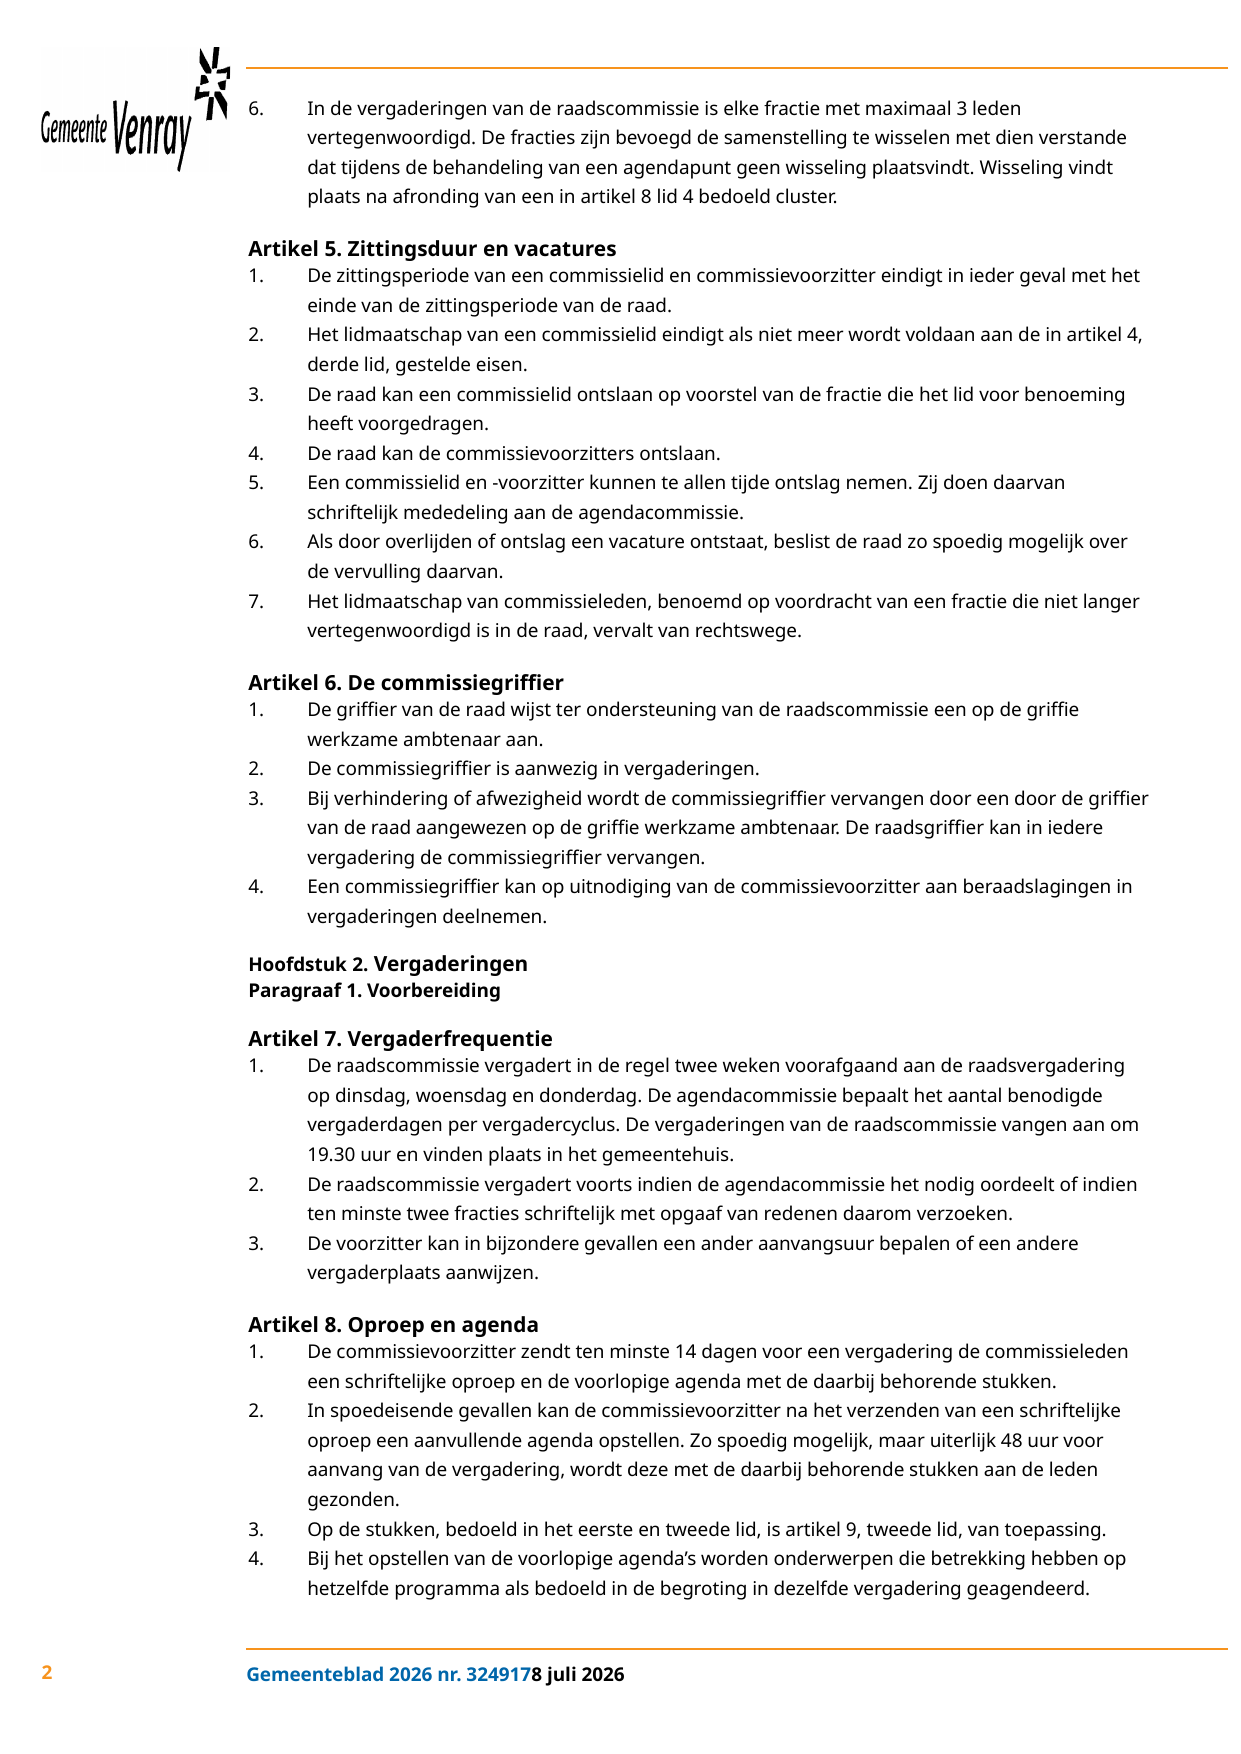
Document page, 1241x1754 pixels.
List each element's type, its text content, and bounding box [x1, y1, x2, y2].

list De raadscommissie vergadert in de regel twee weken voorafgaand aan de raadsvergadering op dinsdag, woensdag en donderdag. De agendacommissie bepaalt het aantal benodigde vergaderdagen per vergadercyclus. De vergaderingen van de raadscommissie vangen aan om 19.30 uur en vinden plaats in het gemeentehuis. [248, 1052, 1152, 1167]
list De voorzitter kan in bijzondere gevallen een ander aanvangsuur bepalen of een andere vergaderplaats aanwijzen. [248, 1230, 1152, 1285]
text Paragraaf 1. Voorbereiding [248, 977, 1152, 1003]
list De raadscommissie vergadert voorts indien de agendacommissie het nodig oordeelt of indien ten minste twee fracties schriftelijk met opgaaf van redenen daarom verzoeken. [248, 1171, 1152, 1226]
list Een commissiegriffier kan op uitnodiging van de commissievoorzitter aan beraadslagingen in vergaderingen deelnemen. [248, 874, 1152, 929]
picture [41, 47, 231, 172]
list Het lidmaatschap van commissieleden, benoemd op voordracht van een fractie die niet langer vertegenwoordigd is in de raad, vervalt van rechtswege. [248, 588, 1152, 643]
list De zittingsperiode van een commissielid en commissievoorzitter eindigt in ieder geval met het einde van de zittingsperiode van de raad. [248, 262, 1152, 318]
list Als door overlijden of ontslag een vacature ontstaat, beslist de raad zo spoedig mogelijk over de vervulling daarvan. [248, 529, 1152, 584]
list Op de stukken, bedoeld in het eerste en tweede lid, is artikel 9, tweede lid, van toepassing. [248, 1516, 1152, 1542]
list In de vergaderingen van de raadscommissie is elke fractie met maximaal 3 leden vertegenwoordigd. De fracties zijn bevoegd de samenstelling te wisselen met dien verstande dat tijdens de behandeling van een agendapunt geen wisseling plaatsvindt. Wisseling vindt plaats na afronding van een in artikel 8 lid 4 bedoeld cluster. [248, 95, 1152, 209]
list De raad kan een commissielid ontslaan op voorstel van de fractie die het lid voor benoeming heeft voorgedragen. [248, 381, 1152, 436]
list Bij verhindering of afwezigheid wordt de commissiegriffier vervangen door een door de griffier van de raad aangewezen op de griffie werkzame ambtenaar. De raadsgriffier kan in iedere vergadering de commissiegriffier vervangen. [248, 785, 1152, 870]
text Artikel 7. Vergaderfrequentie [248, 1024, 1152, 1052]
text Artikel 5. Zittingsduur en vacatures [248, 234, 1152, 262]
list Bij het opstellen van de voorlopige agenda’s worden onderwerpen die betrekking hebben op hetzelfde programma als bedoeld in de begroting in dezelfde vergadering geagendeerd. [248, 1545, 1152, 1601]
list In spoedeisende gevallen kan de commissievoorzitter na het verzenden van een schriftelijke oproep een aanvullende agenda opstellen. Zo spoedig mogelijk, maar uiterlijk 48 uur voor aanvang van de vergadering, wordt deze met de daarbij behorende stukken aan de leden gezonden. [248, 1397, 1152, 1512]
list De commissievoorzitter zendt ten minste 14 dagen voor een vergadering de commissieleden een schriftelijke oproep en de voorlopige agenda met de daarbij behorende stukken. [248, 1338, 1152, 1394]
text Artikel 8. Oproep en agenda [248, 1310, 1152, 1338]
list De griffier van de raad wijst ter ondersteuning van de raadscommissie een op de griffie werkzame ambtenaar aan. [248, 696, 1152, 752]
list De raad kan de commissievoorzitters ontslaan. [248, 440, 1152, 466]
list Het lidmaatschap van een commissielid eindigt als niet meer wordt voldaan aan de in artikel 4, derde lid, gestelde eisen. [248, 322, 1152, 377]
list Een commissielid en -voorzitter kunnen te allen tijde ontslag nemen. Zij doen daarvan schriftelijk mededeling aan de agendacommissie. [248, 469, 1152, 525]
list De commissiegriffier is aanwezig in vergaderingen. [248, 755, 1152, 781]
text Hoofdstuk 2. Vergaderingen [248, 949, 1152, 977]
text Artikel 6. De commissiegriffier [248, 668, 1152, 696]
